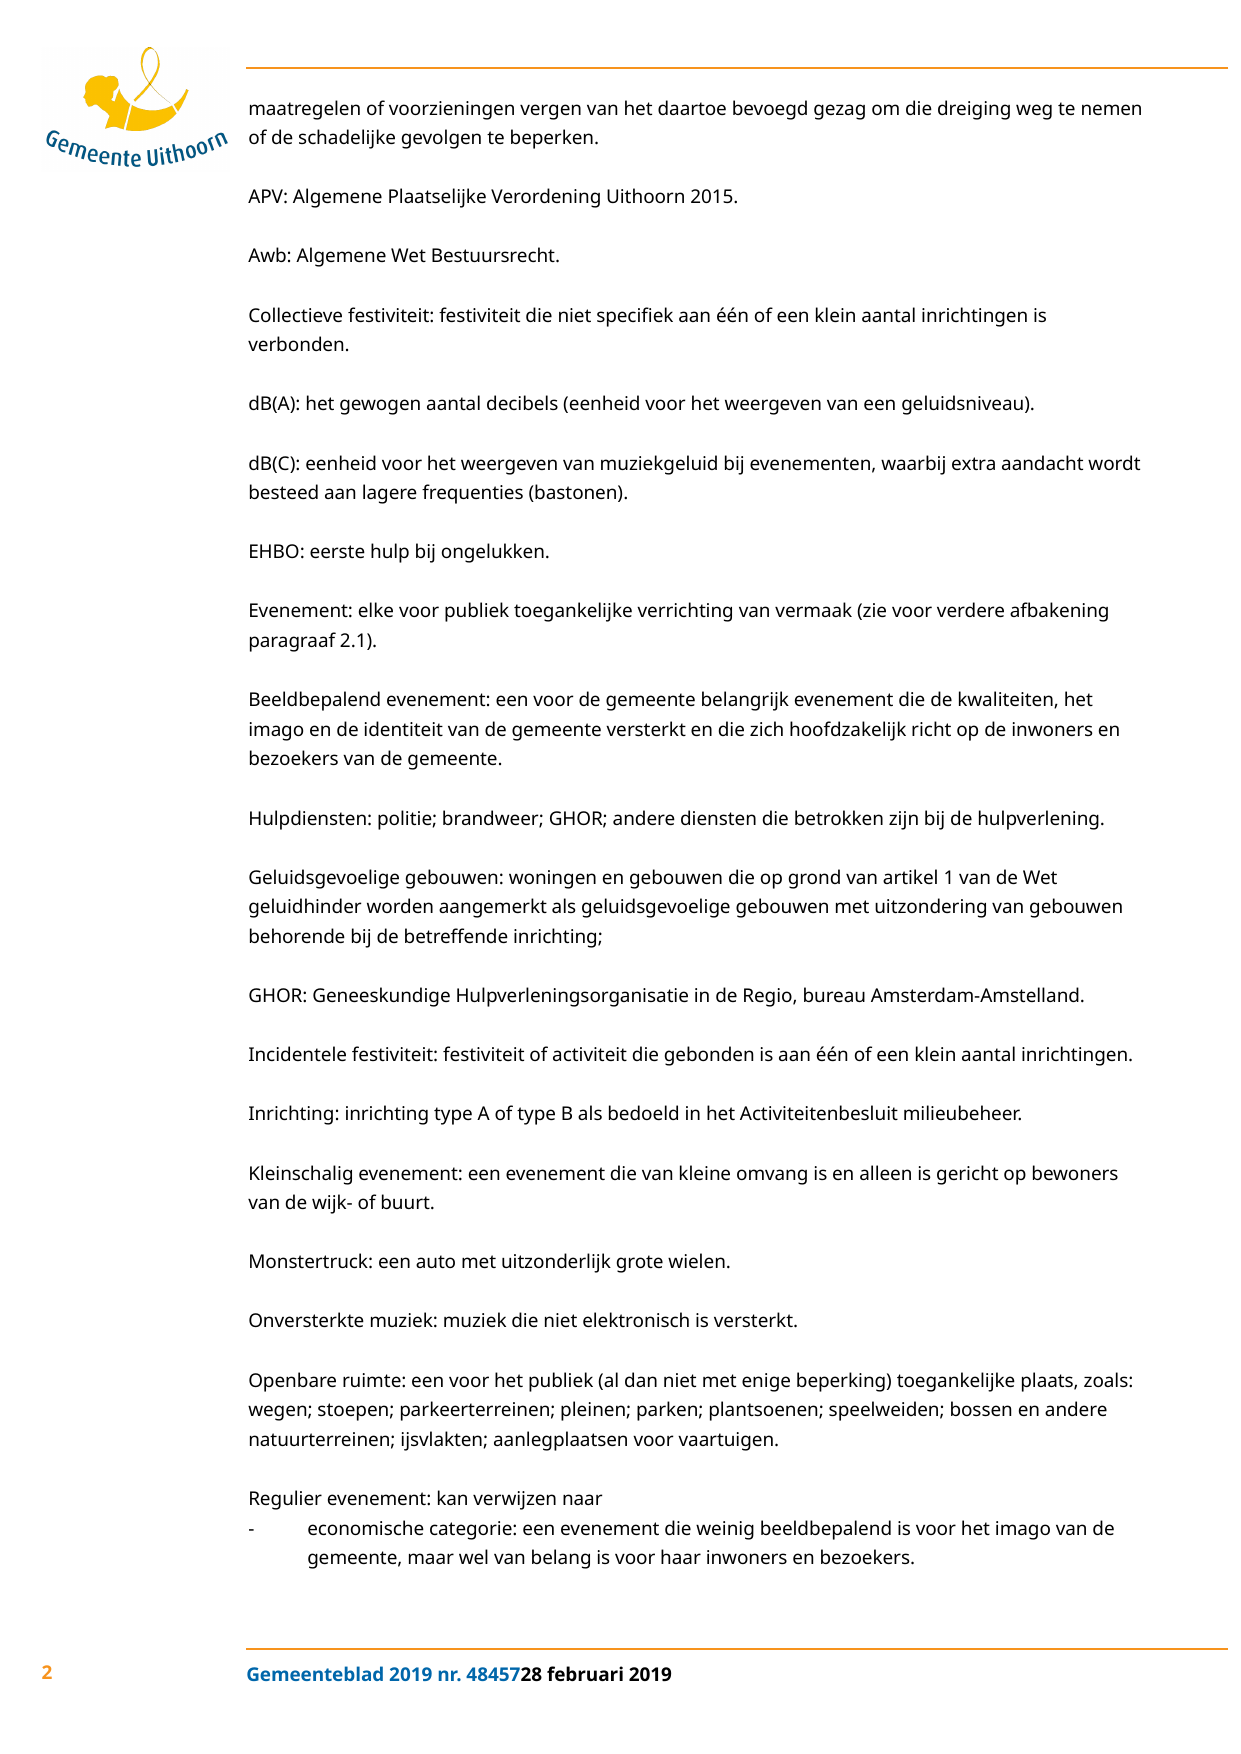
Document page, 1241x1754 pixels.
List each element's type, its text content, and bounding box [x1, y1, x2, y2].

text Onversterkte muziek: muziek die niet elektronisch is versterkt. [248, 1308, 1152, 1333]
text EHBO: eerste hulp bij ongelukken. [248, 538, 1152, 564]
text GHOR: Geneeskundige Hulpverleningsorganisatie in de Regio, bureau Amsterdam-Amstelland. [248, 982, 1152, 1008]
text Collectieve festiviteit: festiviteit die niet specifiek aan één of een klein aantal inrichtingen is verbonden. [248, 302, 1152, 357]
text Geluidsgevoelige gebouwen: woningen en gebouwen die op grond van artikel 1 van de Wet geluidhinder worden aangemerkt als geluidsgevoelige gebouwen met uitzondering van gebouwen behorende bij de betreffende inrichting; [248, 864, 1152, 949]
text dB(C): eenheid voor het weergeven van muziekgeluid bij evenementen, waarbij extra aandacht wordt besteed aan lagere frequenties (bastonen). [248, 450, 1152, 505]
text Monstertruck: een auto met uitzonderlijk grote wielen. [248, 1248, 1152, 1274]
text Openbare ruimte: een voor het publiek (al dan niet met enige beperking) toegankelijke plaats, zoals: wegen; stoepen; parkeerterreinen; pleinen; parken; plantsoenen; speelweiden; bossen en andere natuurterreinen; ijsvlakten; aanlegplaatsen voor vaartuigen. [248, 1367, 1152, 1452]
text Awb: Algemene Wet Bestuursrecht. [248, 243, 1152, 268]
text Inrichting: inrichting type A of type B als bedoeld in het Activiteitenbesluit milieubeheer. [248, 1101, 1152, 1126]
text Hulpdiensten: politie; brandweer; GHOR; andere diensten die betrokken zijn bij de hulpverlening. [248, 805, 1152, 831]
text Regulier evenement: kan verwijzen naar [248, 1485, 1152, 1511]
text Evenement: elke voor publiek toegankelijke verrichting van vermaak (zie voor verdere afbakening paragraaf 2.1). [248, 598, 1152, 653]
picture [41, 47, 231, 172]
text Kleinschalig evenement: een evenement die van kleine omvang is en alleen is gericht op bewoners van de wijk- of buurt. [248, 1160, 1152, 1215]
text APV: Algemene Plaatselijke Verordening Uithoorn 2015. [248, 183, 1152, 209]
text maatregelen of voorzieningen vergen van het daartoe bevoegd gezag om die dreiging weg te nemen of de schadelijke gevolgen te beperken. [248, 95, 1152, 150]
text Beeldbepalend evenement: een voor de gemeente belangrijk evenement die de kwaliteiten, het imago en de identiteit van de gemeente versterkt en die zich hoofdzakelijk richt op de inwoners en bezoekers van de gemeente. [248, 686, 1152, 771]
text dB(A): het gewogen aantal decibels (eenheid voor het weergeven van een geluidsniveau). [248, 391, 1152, 416]
text Incidentele festiviteit: festiviteit of activiteit die gebonden is aan één of een klein aantal inrichtingen. [248, 1041, 1152, 1067]
list economische categorie: een evenement die weinig beeldbepalend is voor het imago van de gemeente, maar wel van belang is voor haar inwoners en bezoekers. [248, 1515, 1152, 1570]
